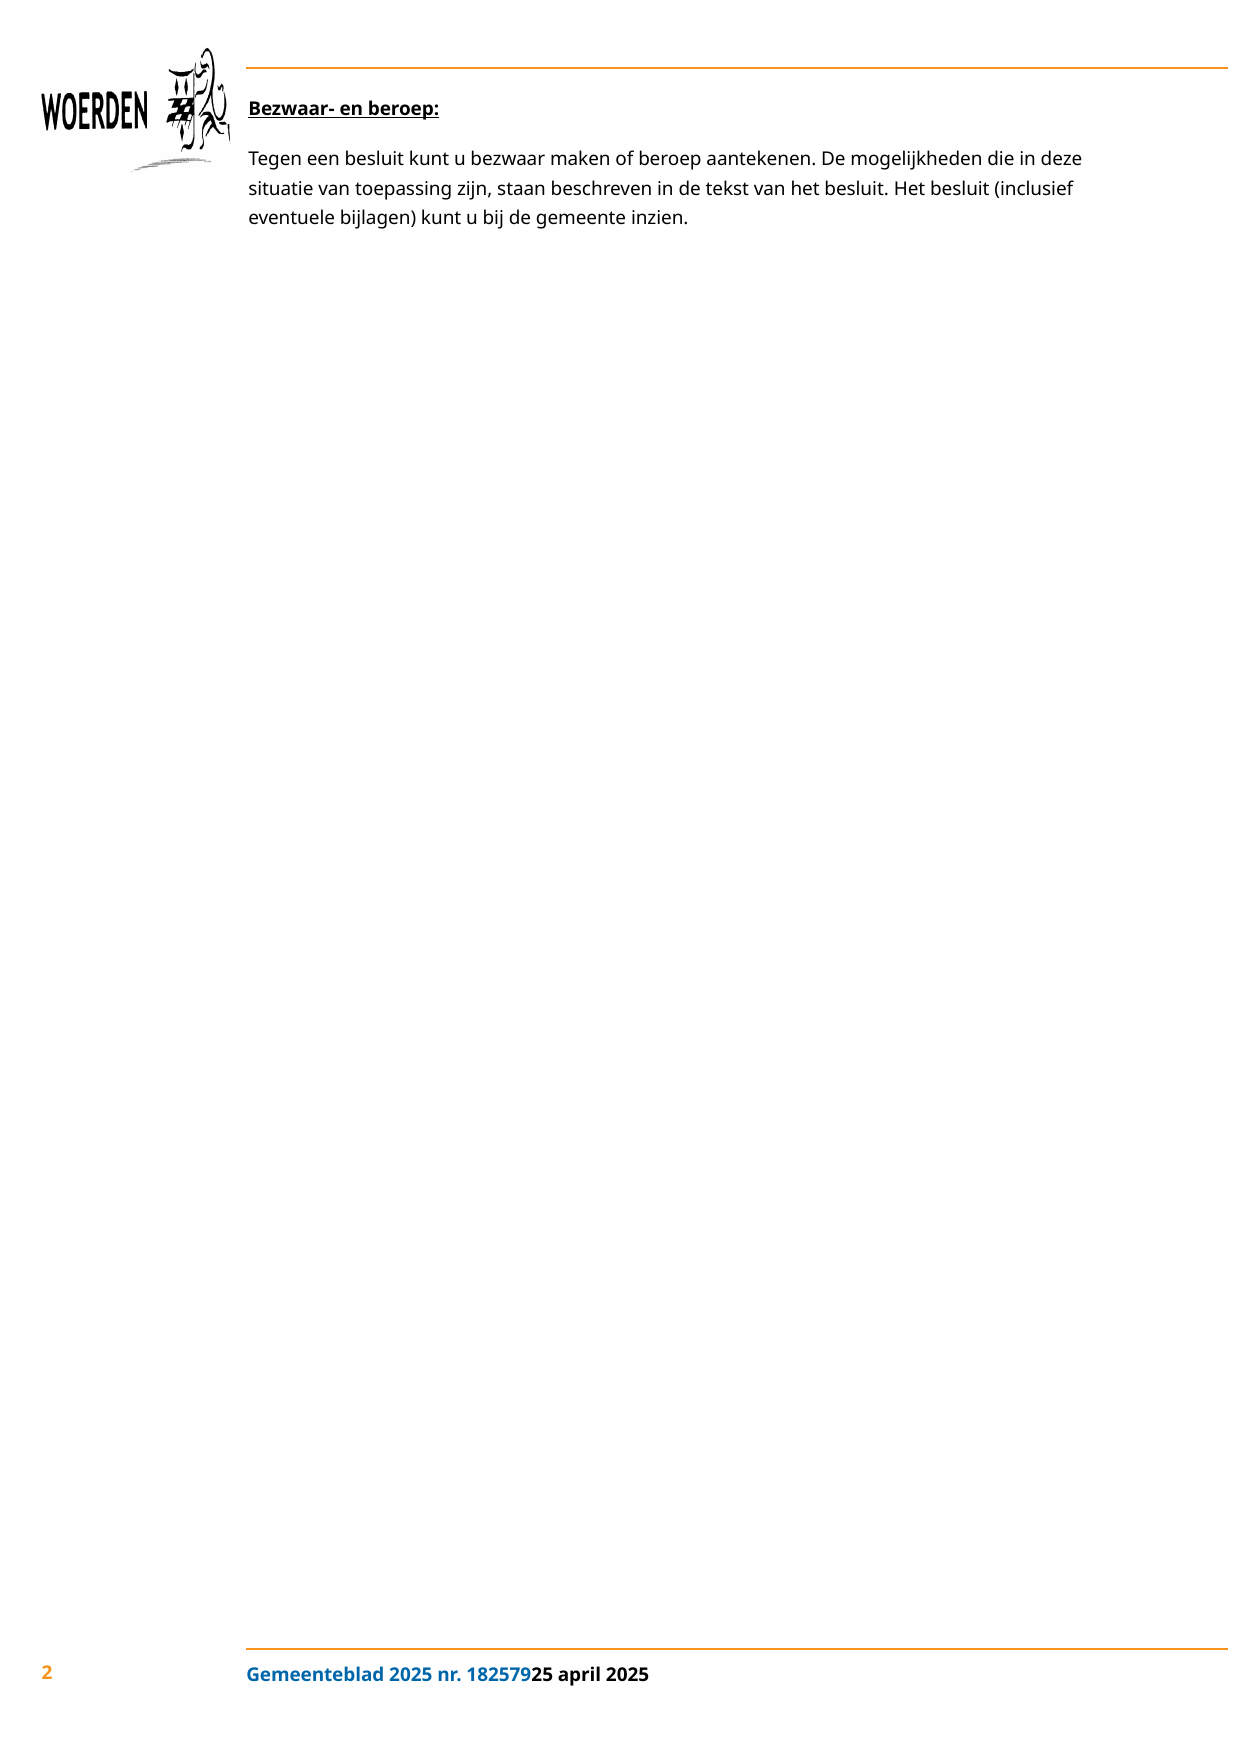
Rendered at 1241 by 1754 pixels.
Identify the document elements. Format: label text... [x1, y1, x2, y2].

text Bezwaar- en beroep: [248, 95, 1152, 121]
text Tegen een besluit kunt u bezwaar maken of beroep aantekenen. De mogelijkheden die in deze situatie van toepassing zijn, staan beschreven in de tekst van het besluit. Het besluit (inclusief eventuele bijlagen) kunt u bij de gemeente inzien. [248, 145, 1152, 230]
picture [41, 47, 231, 172]
